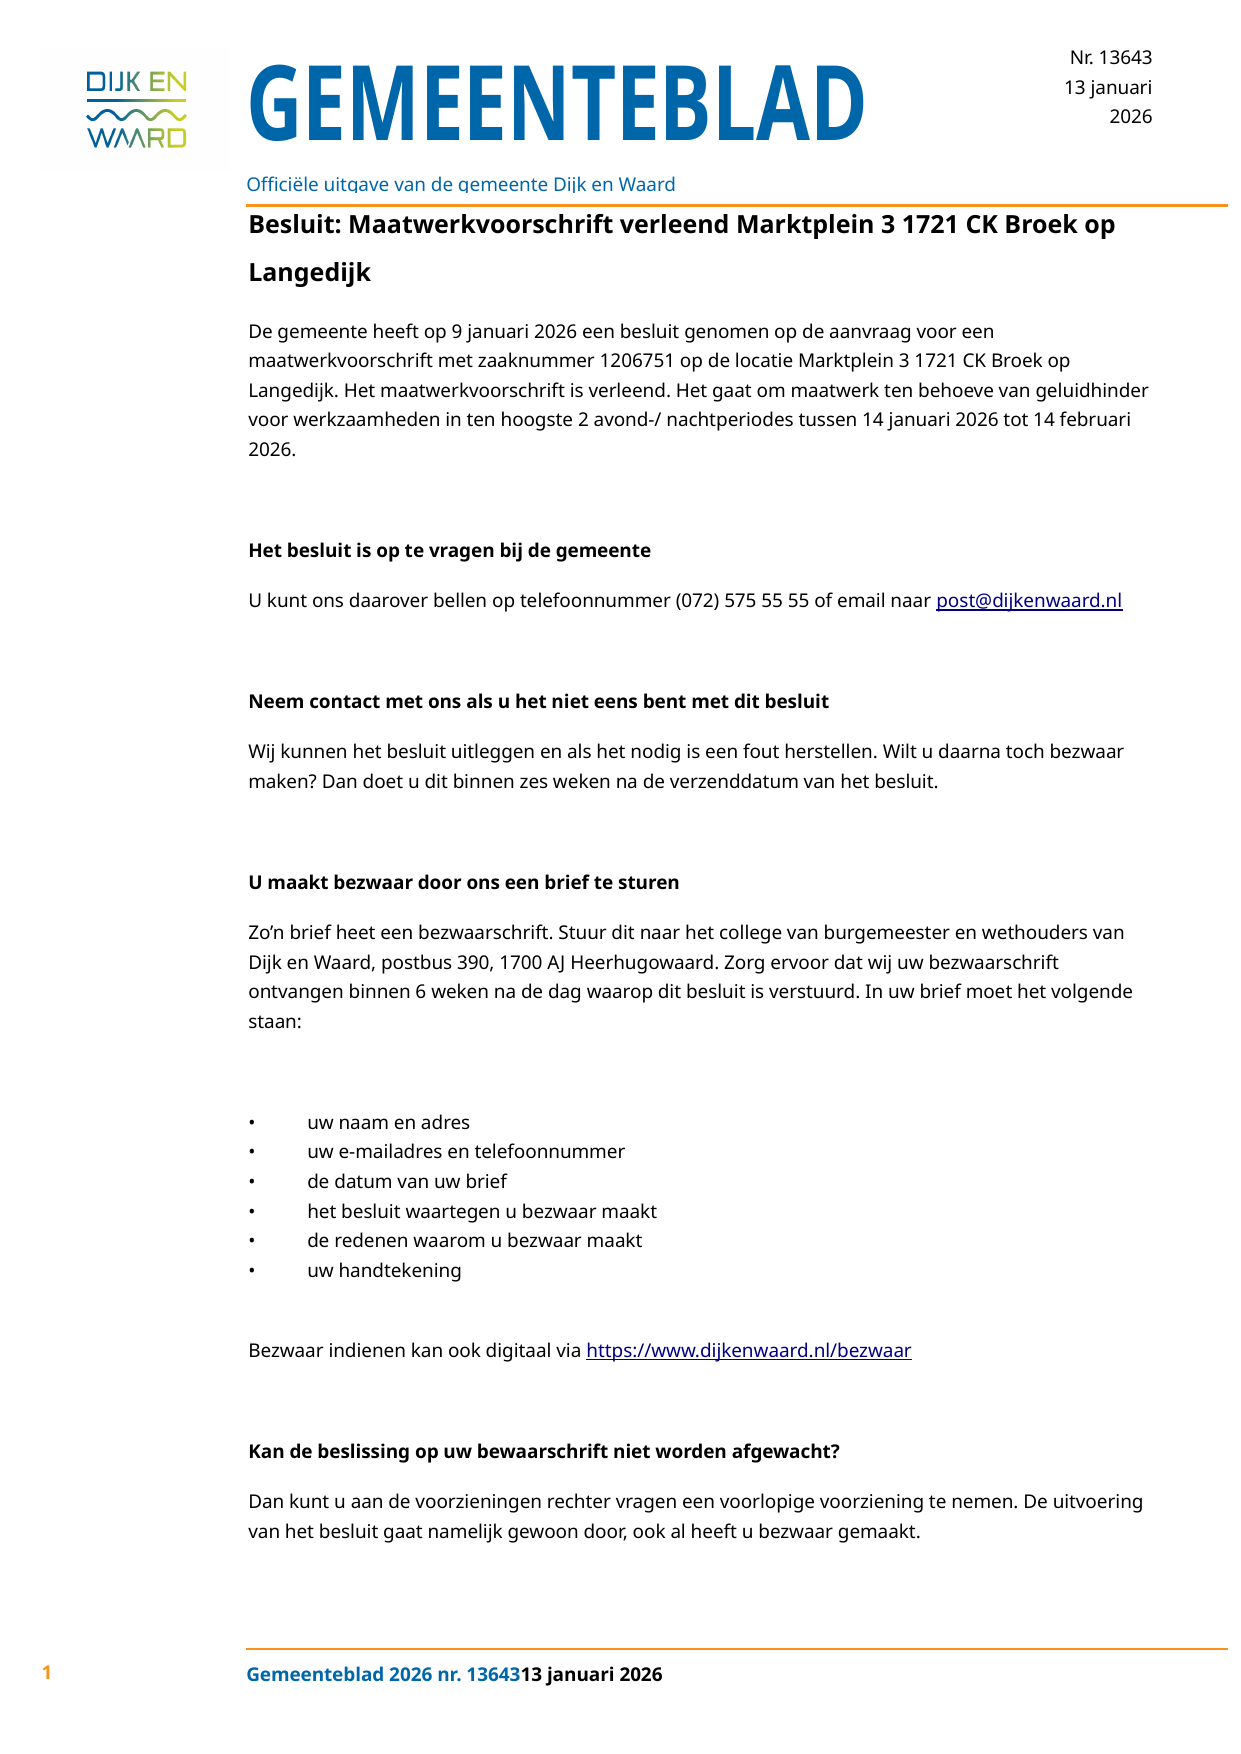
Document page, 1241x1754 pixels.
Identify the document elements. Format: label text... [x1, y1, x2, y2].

text U kunt ons daarover bellen op telefoonnummer (072) 575 55 55 of email naar post@dijkenwaard.nl [248, 587, 1152, 613]
text Bezwaar indienen kan ook digitaal via https://www.dijkenwaard.nl/bezwaar [248, 1337, 1152, 1363]
list de datum van uw brief [248, 1168, 1152, 1194]
list de redenen waarom u bezwaar maakt [248, 1227, 1152, 1253]
text U maakt bezwaar door ons een brief te sturen [248, 869, 1152, 895]
list het besluit waartegen u bezwaar maakt [248, 1198, 1152, 1224]
text Dan kunt u aan de voorzieningen rechter vragen een voorlopige voorziening te nemen. De uitvoering van het besluit gaat namelijk gewoon door, ook al heeft u bezwaar gemaakt. [248, 1488, 1152, 1544]
text Neem contact met ons als u het niet eens bent met dit besluit [248, 688, 1152, 714]
list uw naam en adres [248, 1109, 1152, 1135]
picture [41, 47, 231, 172]
list uw handtekening [248, 1257, 1152, 1283]
text Wij kunnen het besluit uitleggen en als het nodig is een fout herstellen. Wilt u daarna toch bezwaar maken? Dan doet u dit binnen zes weken na de verzenddatum van het besluit. [248, 739, 1152, 794]
text Kan de beslissing op uw bewaarschrift niet worden afgewacht? [248, 1438, 1152, 1464]
list uw e-mailadres en telefoonnummer [248, 1139, 1152, 1164]
text De gemeente heeft op 9 januari 2026 een besluit genomen op de aanvraag voor een maatwerkvoorschrift met zaaknummer 1206751 op de locatie Marktplein 3 1721 CK Broek op Langedijk. Het maatwerkvoorschrift is verleend. Het gaat om maatwerk ten behoeve van geluidhinder voor werkzaamheden in ten hoogste 2 avond-/ nachtperiodes tussen 14 januari 2026 tot 14 februari 2026. [248, 318, 1152, 462]
text Het besluit is op te vragen bij de gemeente [248, 537, 1152, 563]
text Zo’n brief heet een bezwaarschrift. Stuur dit naar het college van burgemeester en wethouders van Dijk en Waard, postbus 390, 1700 AJ Heerhugowaard. Zorg ervoor dat wij uw bezwaarschrift ontvangen binnen 6 weken na de dag waarop dit besluit is verstuurd. In uw brief moet het volgende staan: [248, 919, 1152, 1034]
text Besluit: Maatwerkvoorschrift verleend Marktplein 3 1721 CK Broek op Langedijk [248, 207, 1152, 288]
